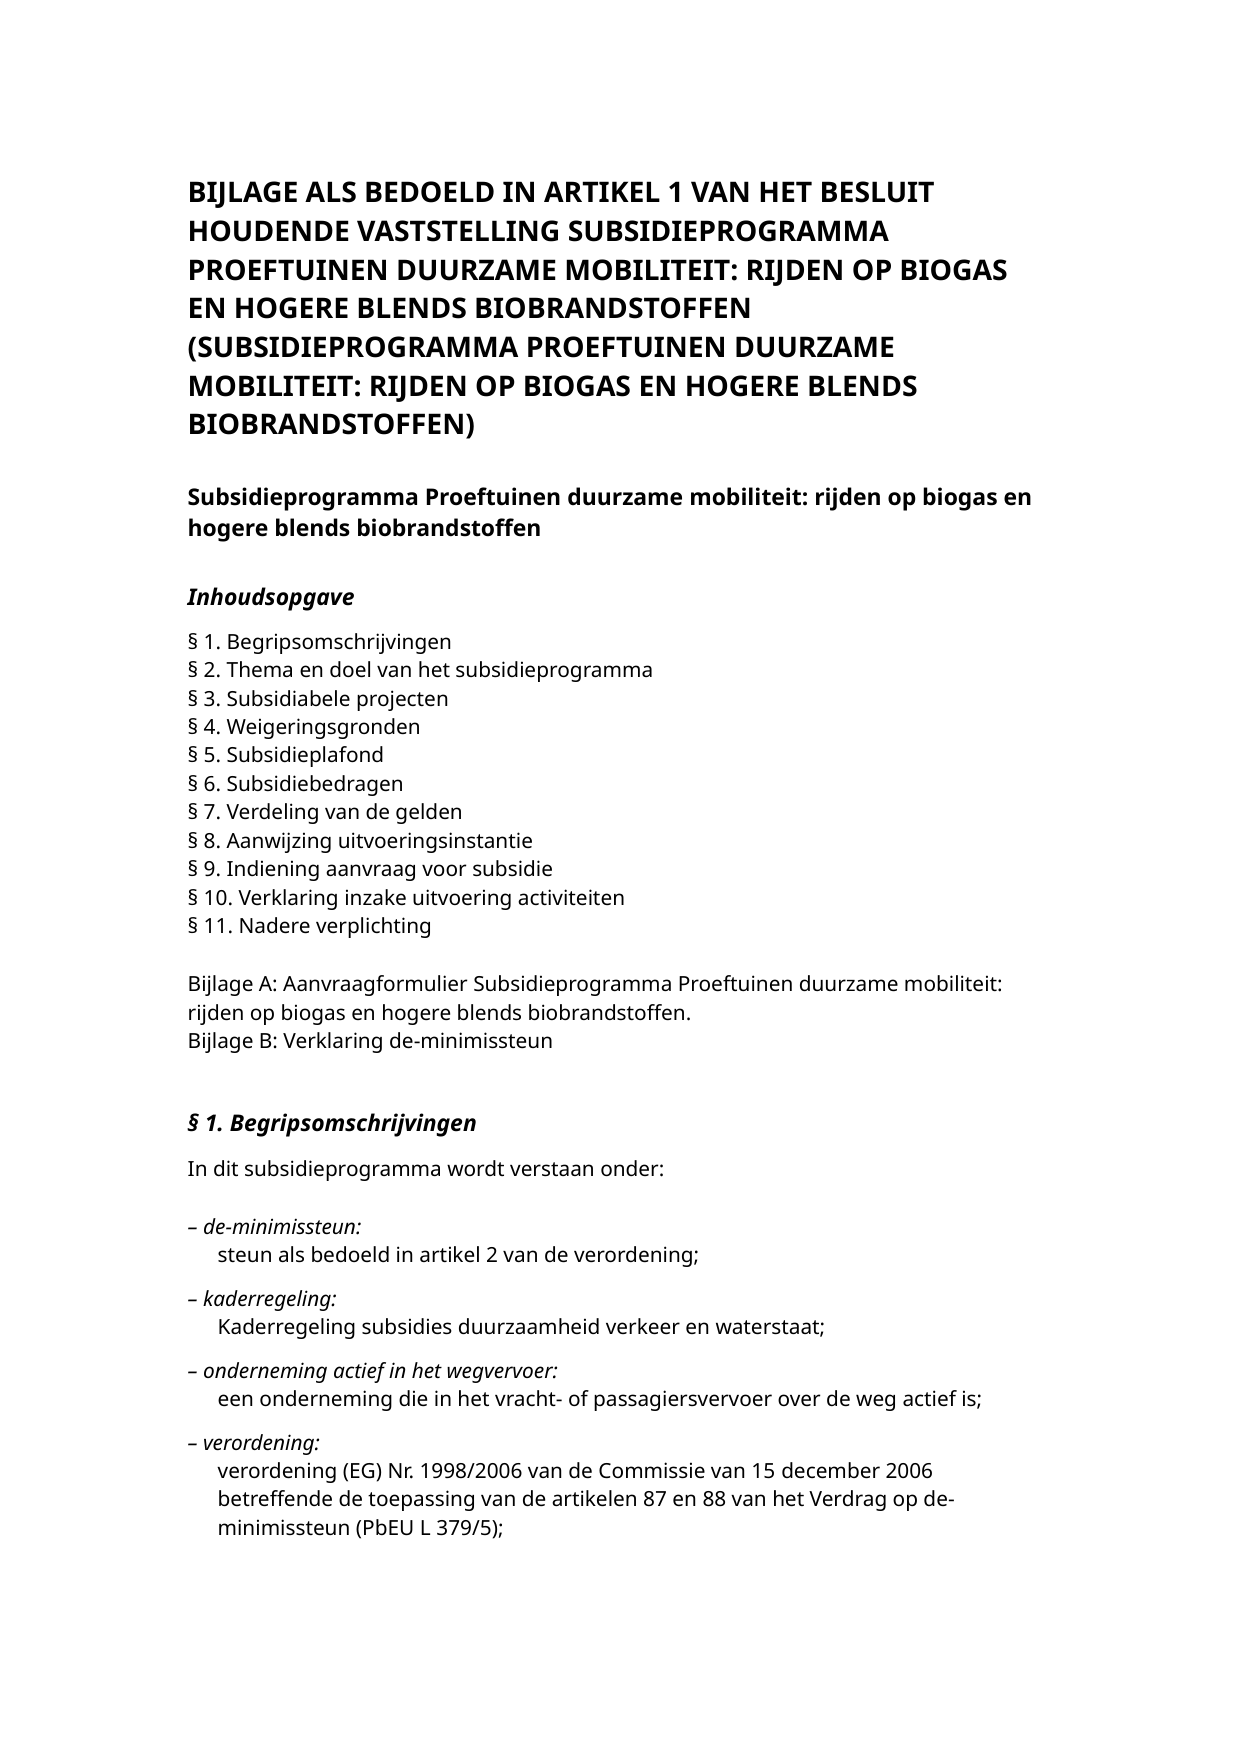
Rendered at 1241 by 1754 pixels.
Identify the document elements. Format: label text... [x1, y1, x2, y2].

text § 7. Verdeling van de gelden [187, 797, 1053, 826]
text Kaderregeling subsidies duurzaamheid verkeer en waterstaat; [217, 1312, 1053, 1341]
text In dit subsidieprogramma wordt verstaan onder: [187, 1154, 1053, 1182]
text § 5. Subsidieplafond [187, 741, 1053, 769]
text – verordening: [187, 1428, 1053, 1456]
subtitle § 1. Begripsomschrijvingen [187, 1107, 1053, 1139]
subtitle Inhoudsopgave [187, 581, 1053, 612]
subtitle Subsidieprogramma Proeftuinen duurzame mobiliteit: rijden op biogas en hogere blends biobrandstoffen [187, 481, 1053, 543]
text – de-minimissteun: [187, 1212, 1053, 1241]
text – onderneming actief in het wegvervoer: [187, 1356, 1053, 1384]
text § 9. Indiening aanvraag voor subsidie [187, 854, 1053, 883]
text § 6. Subsidiebedragen [187, 769, 1053, 797]
subtitle BIJLAGE ALS BEDOELD IN ARTIKEL 1 VAN HET BESLUIT HOUDENDE VASTSTELLING SUBSIDIEPROGRAMMA PROEFTUINEN DUURZAME MOBILITEIT: RIJDEN OP BIOGAS EN HOGERE BLENDS BIOBRANDSTOFFEN (SUBSIDIEPROGRAMMA PROEFTUINEN DUURZAME MOBILITEIT: RIJDEN OP BIOGAS EN HOGERE BLENDS BIOBRANDSTOFFEN) [187, 172, 1053, 443]
text verordening (EG) Nr. 1998/2006 van de Commissie van 15 december 2006 betreffende de toepassing van de artikelen 87 en 88 van het Verdrag op de-minimissteun (PbEU L 379/5); [217, 1456, 1053, 1541]
text § 1. Begripsomschrijvingen [187, 627, 1053, 655]
text § 8. Aanwijzing uitvoeringsinstantie [187, 826, 1053, 854]
text steun als bedoeld in artikel 2 van de verordening; [217, 1241, 1053, 1269]
text Bijlage B: Verklaring de-minimissteun [187, 1026, 1053, 1055]
text Bijlage A: Aanvraagformulier Subsidieprogramma Proeftuinen duurzame mobiliteit: rijden op biogas en hogere blends biobrandstoffen. [187, 969, 1053, 1026]
text § 11. Nadere verplichting [187, 911, 1053, 939]
text § 10. Verklaring inzake uitvoering activiteiten [187, 883, 1053, 911]
text § 2. Thema en doel van het subsidieprogramma [187, 655, 1053, 684]
text § 3. Subsidiabele projecten [187, 684, 1053, 712]
text § 4. Weigeringsgronden [187, 712, 1053, 741]
text een onderneming die in het vracht- of passagiersvervoer over de weg actief is; [217, 1384, 1053, 1413]
text – kaderregeling: [187, 1284, 1053, 1312]
